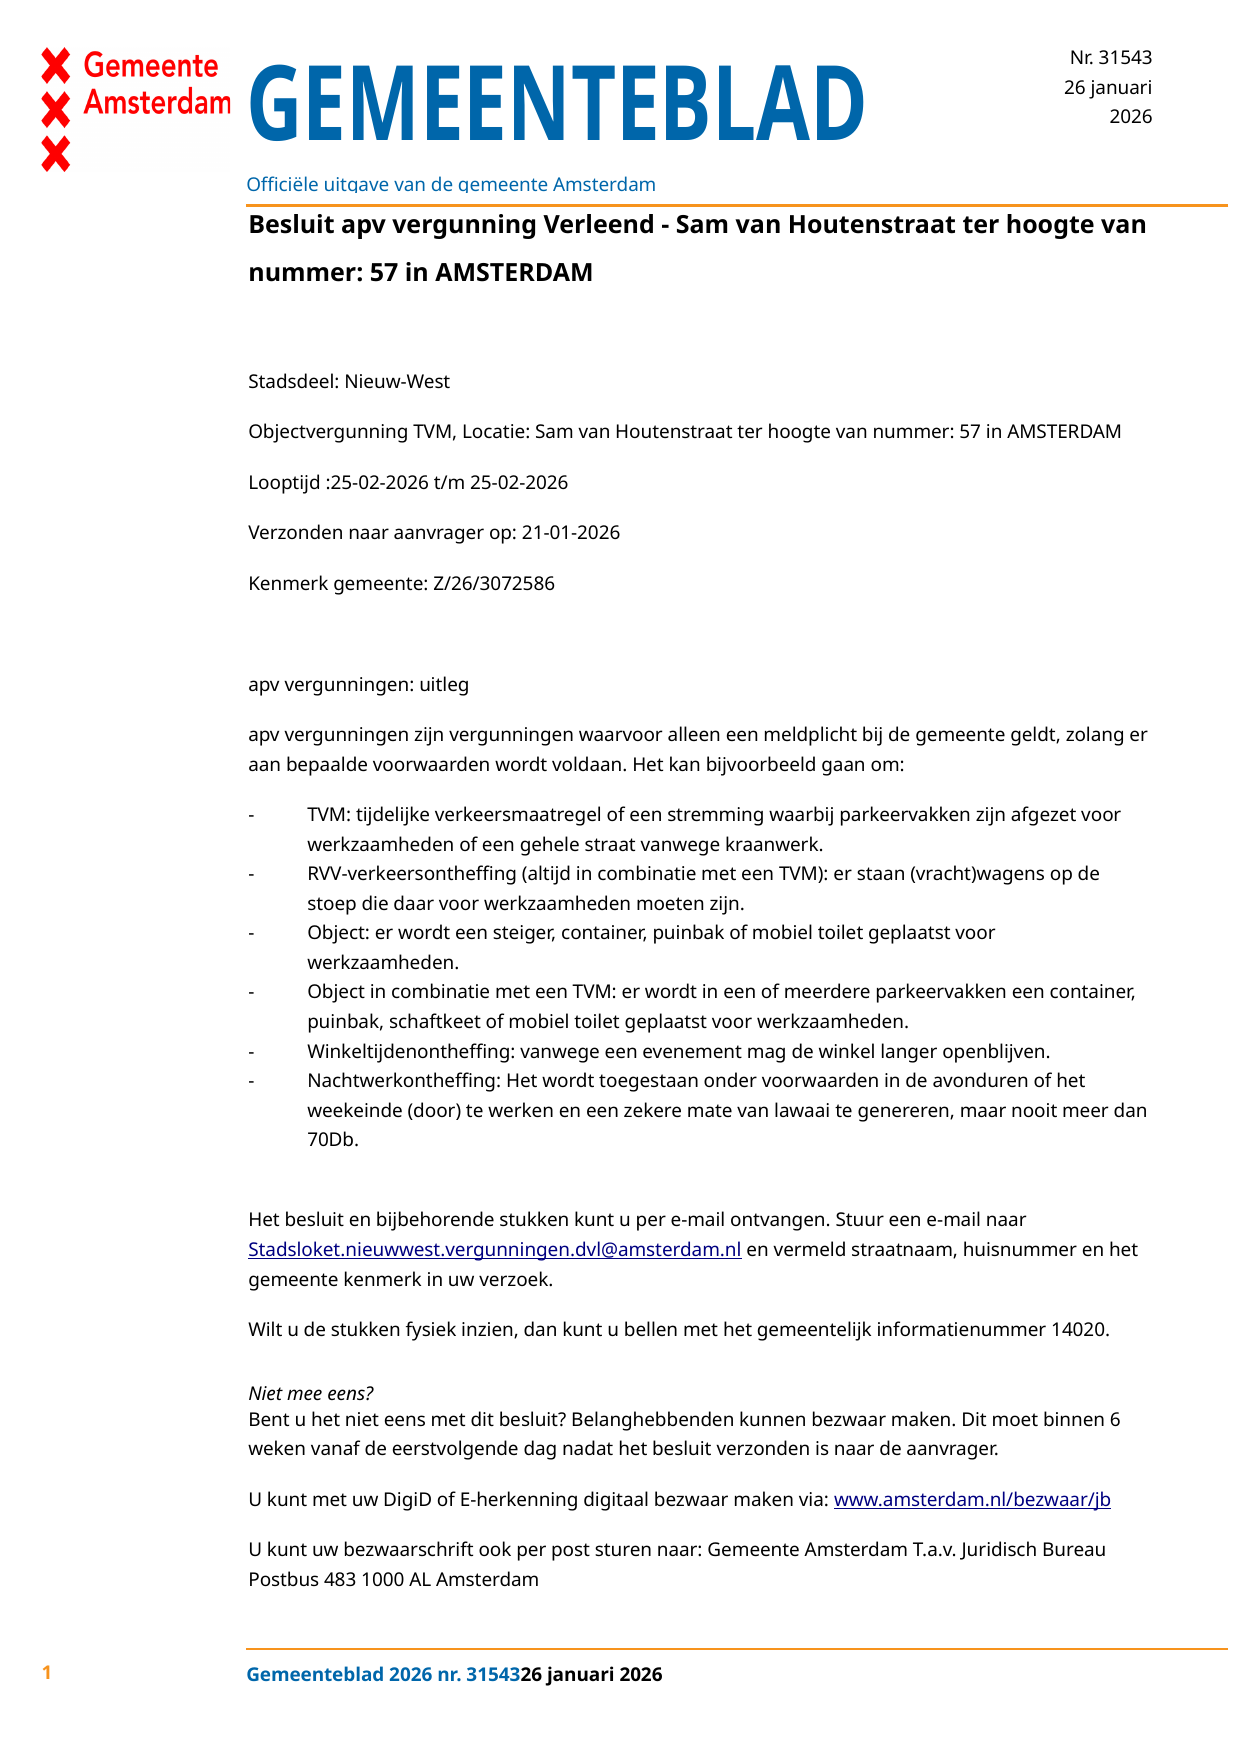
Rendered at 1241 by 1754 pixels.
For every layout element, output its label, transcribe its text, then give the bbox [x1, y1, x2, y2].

list Object in combinatie met een TVM: er wordt in een of meerdere parkeervakken een container, puinbak, schaftkeet of mobiel toilet geplaatst voor werkzaamheden. [248, 979, 1152, 1034]
text Bent u het niet eens met dit besluit? Belanghebbenden kunnen bezwaar maken. Dit moet binnen 6 weken vanaf de eerstvolgende dag nadat het besluit verzonden is naar de aanvrager. [248, 1406, 1152, 1461]
text apv vergunningen zijn vergunningen waarvoor alleen een meldplicht bij de gemeente geldt, zolang er aan bepaalde voorwaarden wordt voldaan. Het kan bijvoorbeeld gaan om: [248, 721, 1152, 777]
list Object: er wordt een steiger, container, puinbak of mobiel toilet geplaatst voor werkzaamheden. [248, 919, 1152, 975]
text Wilt u de stukken fysiek inzien, dan kunt u bellen met het gemeentelijk informatienummer 14020. [248, 1316, 1152, 1342]
list TVM: tijdelijke verkeersmaatregel of een stremming waarbij parkeervakken zijn afgezet voor werkzaamheden of een gehele straat vanwege kraanwerk. [248, 801, 1152, 857]
text Objectvergunning TVM, Locatie: Sam van Houtenstraat ter hoogte van nummer: 57 in AMSTERDAM [248, 419, 1152, 444]
list Nachtwerkontheffing: Het wordt toegestaan onder voorwaarden in de avonduren of het weekeinde (door) te werken en een zekere mate van lawaai te genereren, maar nooit meer dan 70Db. [248, 1067, 1152, 1152]
text Niet mee eens? [248, 1380, 1152, 1406]
text Stadsdeel: Nieuw-West [248, 368, 1152, 394]
text Het besluit en bijbehorende stukken kunt u per e-mail ontvangen. Stuur een e-mail naar Stadsloket.nieuwwest.vergunningen.dvl@amsterdam.nl en vermeld straatnaam, huisnummer en het gemeente kenmerk in uw verzoek. [248, 1207, 1152, 1292]
list Winkeltijdenontheffing: vanwege een evenement mag de winkel langer openblijven. [248, 1038, 1152, 1064]
text apv vergunningen: uitleg [248, 671, 1152, 697]
text Looptijd :25-02-2026 t/m 25-02-2026 [248, 469, 1152, 495]
text U kunt met uw DigiD of E-herkenning digitaal bezwaar maken via: www.amsterdam.nl/bezwaar/jb [248, 1486, 1152, 1512]
picture [41, 47, 231, 172]
text Besluit apv vergunning Verleend - Sam van Houtenstraat ter hoogte van nummer: 57 in AMSTERDAM [248, 207, 1152, 288]
text U kunt uw bezwaarschrift ook per post sturen naar: Gemeente Amsterdam T.a.v. Juridisch Bureau Postbus 483 1000 AL Amsterdam [248, 1536, 1152, 1592]
list RVV-verkeersontheffing (altijd in combinatie met een TVM): er staan (vracht)wagens op de stoep die daar voor werkzaamheden moeten zijn. [248, 860, 1152, 916]
text Verzonden naar aanvrager op: 21-01-2026 [248, 519, 1152, 545]
text Kenmerk gemeente: Z/26/3072586 [248, 570, 1152, 596]
